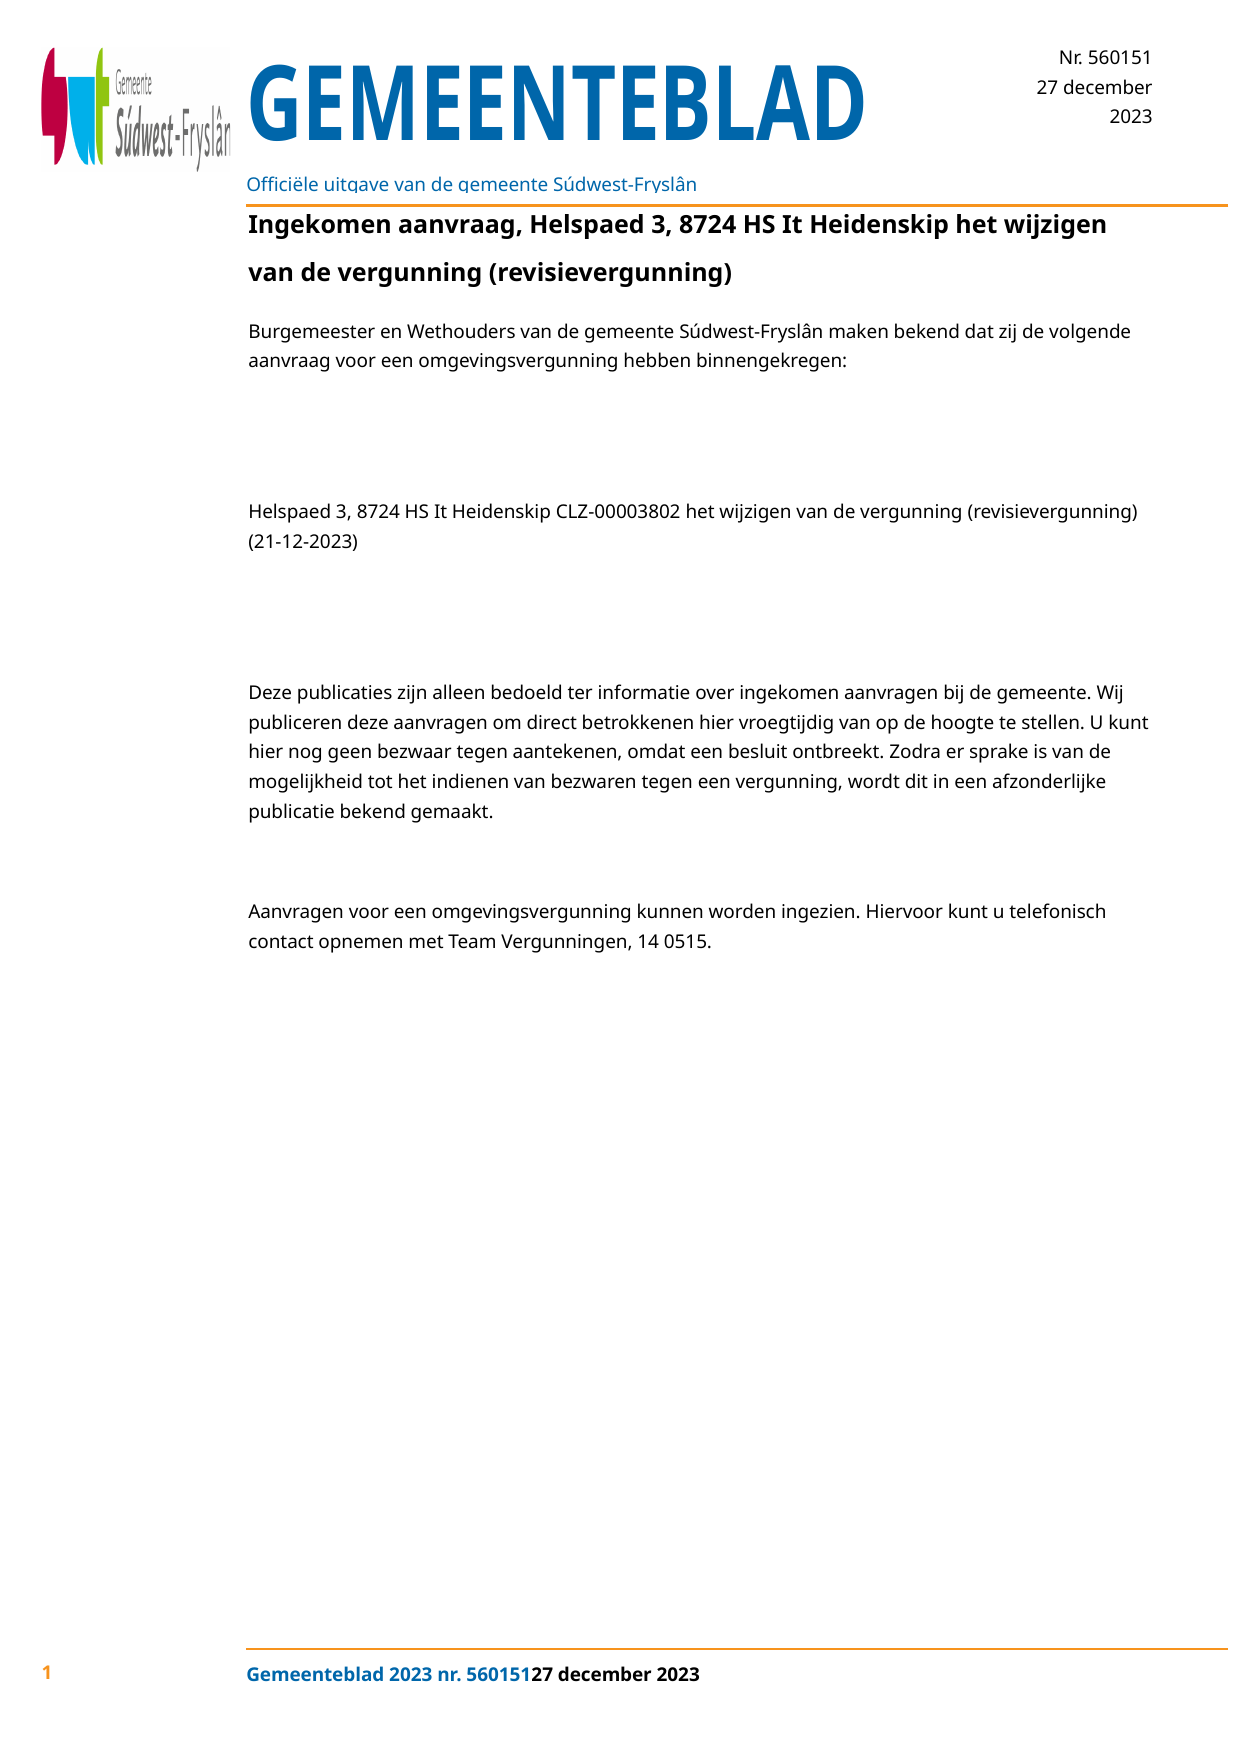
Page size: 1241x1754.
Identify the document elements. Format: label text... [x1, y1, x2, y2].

text Ingekomen aanvraag, Helspaed 3, 8724 HS It Heidenskip het wijzigen van de vergunning (revisievergunning) [248, 207, 1152, 288]
text Deze publicaties zijn alleen bedoeld ter informatie over ingekomen aanvragen bij de gemeente. Wij publiceren deze aanvragen om direct betrokkenen hier vroegtijdig van op de hoogte te stellen. U kunt hier nog geen bezwaar tegen aantekenen, omdat een besluit ontbreekt. Zodra er sprake is van de mogelijkheid tot het indienen van bezwaren tegen een vergunning, wordt dit in een afzonderlijke publicatie bekend gemaakt. [248, 679, 1152, 824]
text Aanvragen voor een omgevingsvergunning kunnen worden ingezien. Hiervoor kunt u telefonisch contact opnemen met Team Vergunningen, 14 0515. [248, 899, 1152, 954]
text Helspaed 3, 8724 HS It Heidenskip CLZ-00003802 het wijzigen van de vergunning (revisievergunning) (21-12-2023) [248, 499, 1152, 554]
picture [41, 47, 231, 172]
text Burgemeester en Wethouders van de gemeente Súdwest-Fryslân maken bekend dat zij de volgende aanvraag voor een omgevingsvergunning hebben binnengekregen: [248, 318, 1152, 373]
